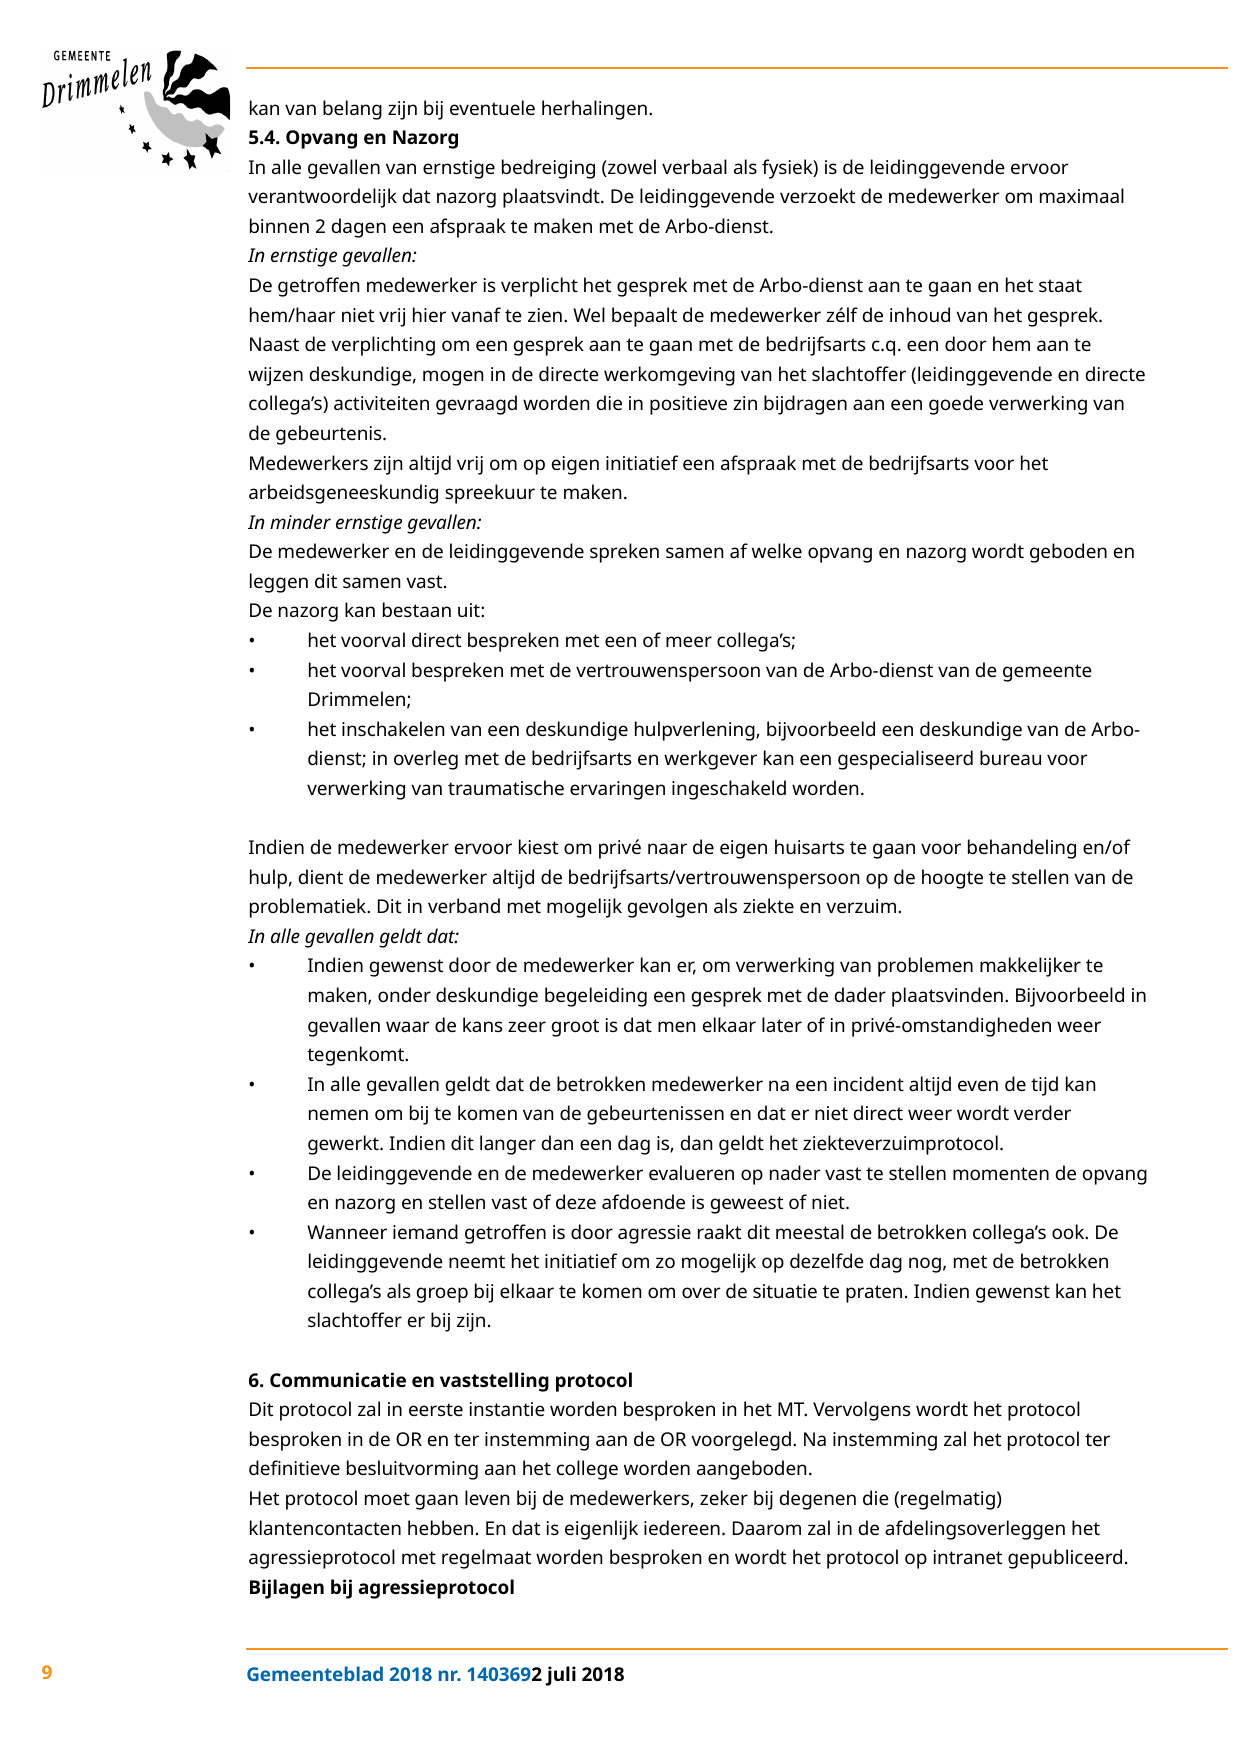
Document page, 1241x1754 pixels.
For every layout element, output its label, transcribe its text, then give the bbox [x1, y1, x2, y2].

text 6. Communicatie en vaststelling protocol [248, 1367, 1152, 1393]
text Dit protocol zal in eerste instantie worden besproken in het MT. Vervolgens wordt het protocol besproken in de OR en ter instemming aan de OR voorgelegd. Na instemming zal het protocol ter definitieve besluitvorming aan het college worden aangeboden. [248, 1396, 1152, 1481]
list het voorval bespreken met de vertrouwenspersoon van de Arbo-dienst van de gemeente Drimmelen; [248, 657, 1152, 712]
list het inschakelen van een deskundige hulpverlening, bijvoorbeeld een deskundige van de Arbo-dienst; in overleg met de bedrijfsarts en werkgever kan een gespecialiseerd bureau voor verwerking van traumatische ervaringen ingeschakeld worden. [248, 716, 1152, 801]
text In ernstige gevallen: [248, 243, 1152, 268]
text Het protocol moet gaan leven bij de medewerkers, zeker bij degenen die (regelmatig) klantencontacten hebben. En dat is eigenlijk iedereen. Daarom zal in de afdelingsoverleggen het agressieprotocol met regelmaat worden besproken en wordt het protocol op intranet gepubliceerd. [248, 1485, 1152, 1570]
text De getroffen medewerker is verplicht het gesprek met de Arbo-dienst aan te gaan en het staat hem/haar niet vrij hier vanaf te zien. Wel bepaalt de medewerker zélf de inhoud van het gesprek. Naast de verplichting om een gesprek aan te gaan met de bedrijfsarts c.q. een door hem aan te wijzen deskundige, mogen in de directe werkomgeving van het slachtoffer (leidinggevende en directe collega’s) activiteiten gevraagd worden die in positieve zin bijdragen aan een goede verwerking van de gebeurtenis. [248, 272, 1152, 446]
list In alle gevallen geldt dat de betrokken medewerker na een incident altijd even de tijd kan nemen om bij te komen van de gebeurtenissen en dat er niet direct weer wordt verder gewerkt. Indien dit langer dan een dag is, dan geldt het ziekteverzuimprotocol. [248, 1071, 1152, 1156]
text Bijlagen bij agressieprotocol [248, 1574, 1152, 1600]
text In alle gevallen van ernstige bedreiging (zowel verbaal als fysiek) is de leidinggevende ervoor verantwoordelijk dat nazorg plaatsvindt. De leidinggevende verzoekt de medewerker om maximaal binnen 2 dagen een afspraak te maken met de Arbo-dienst. [248, 154, 1152, 239]
text In alle gevallen geldt dat: [248, 923, 1152, 949]
text De medewerker en de leidinggevende spreken samen af welke opvang en nazorg wordt geboden en leggen dit samen vast. [248, 538, 1152, 594]
list Wanneer iemand getroffen is door agressie raakt dit meestal de betrokken collega’s ook. De leidinggevende neemt het initiatief om zo mogelijk op dezelfde dag nog, met de betrokken collega’s als groep bij elkaar te komen om over de situatie te praten. Indien gewenst kan het slachtoffer er bij zijn. [248, 1219, 1152, 1333]
list De leidinggevende en de medewerker evalueren op nader vast te stellen momenten de opvang en nazorg en stellen vast of deze afdoende is geweest of niet. [248, 1160, 1152, 1215]
text In minder ernstige gevallen: [248, 509, 1152, 535]
text Indien de medewerker ervoor kiest om privé naar de eigen huisarts te gaan voor behandeling en/of hulp, dient de medewerker altijd de bedrijfsarts/vertrouwenspersoon op de hoogte te stellen van de problematiek. Dit in verband met mogelijk gevolgen als ziekte en verzuim. [248, 834, 1152, 919]
text 5.4. Opvang en Nazorg [248, 124, 1152, 150]
list het voorval direct bespreken met een of meer collega’s; [248, 627, 1152, 653]
text kan van belang zijn bij eventuele herhalingen. [248, 95, 1152, 121]
picture [41, 47, 231, 172]
list Indien gewenst door de medewerker kan er, om verwerking van problemen makkelijker te maken, onder deskundige begeleiding een gesprek met de dader plaatsvinden. Bijvoorbeeld in gevallen waar de kans zeer groot is dat men elkaar later of in privé-omstandigheden weer tegenkomt. [248, 953, 1152, 1067]
text Medewerkers zijn altijd vrij om op eigen initiatief een afspraak met de bedrijfsarts voor het arbeidsgeneeskundig spreekuur te maken. [248, 450, 1152, 505]
text De nazorg kan bestaan uit: [248, 598, 1152, 623]
